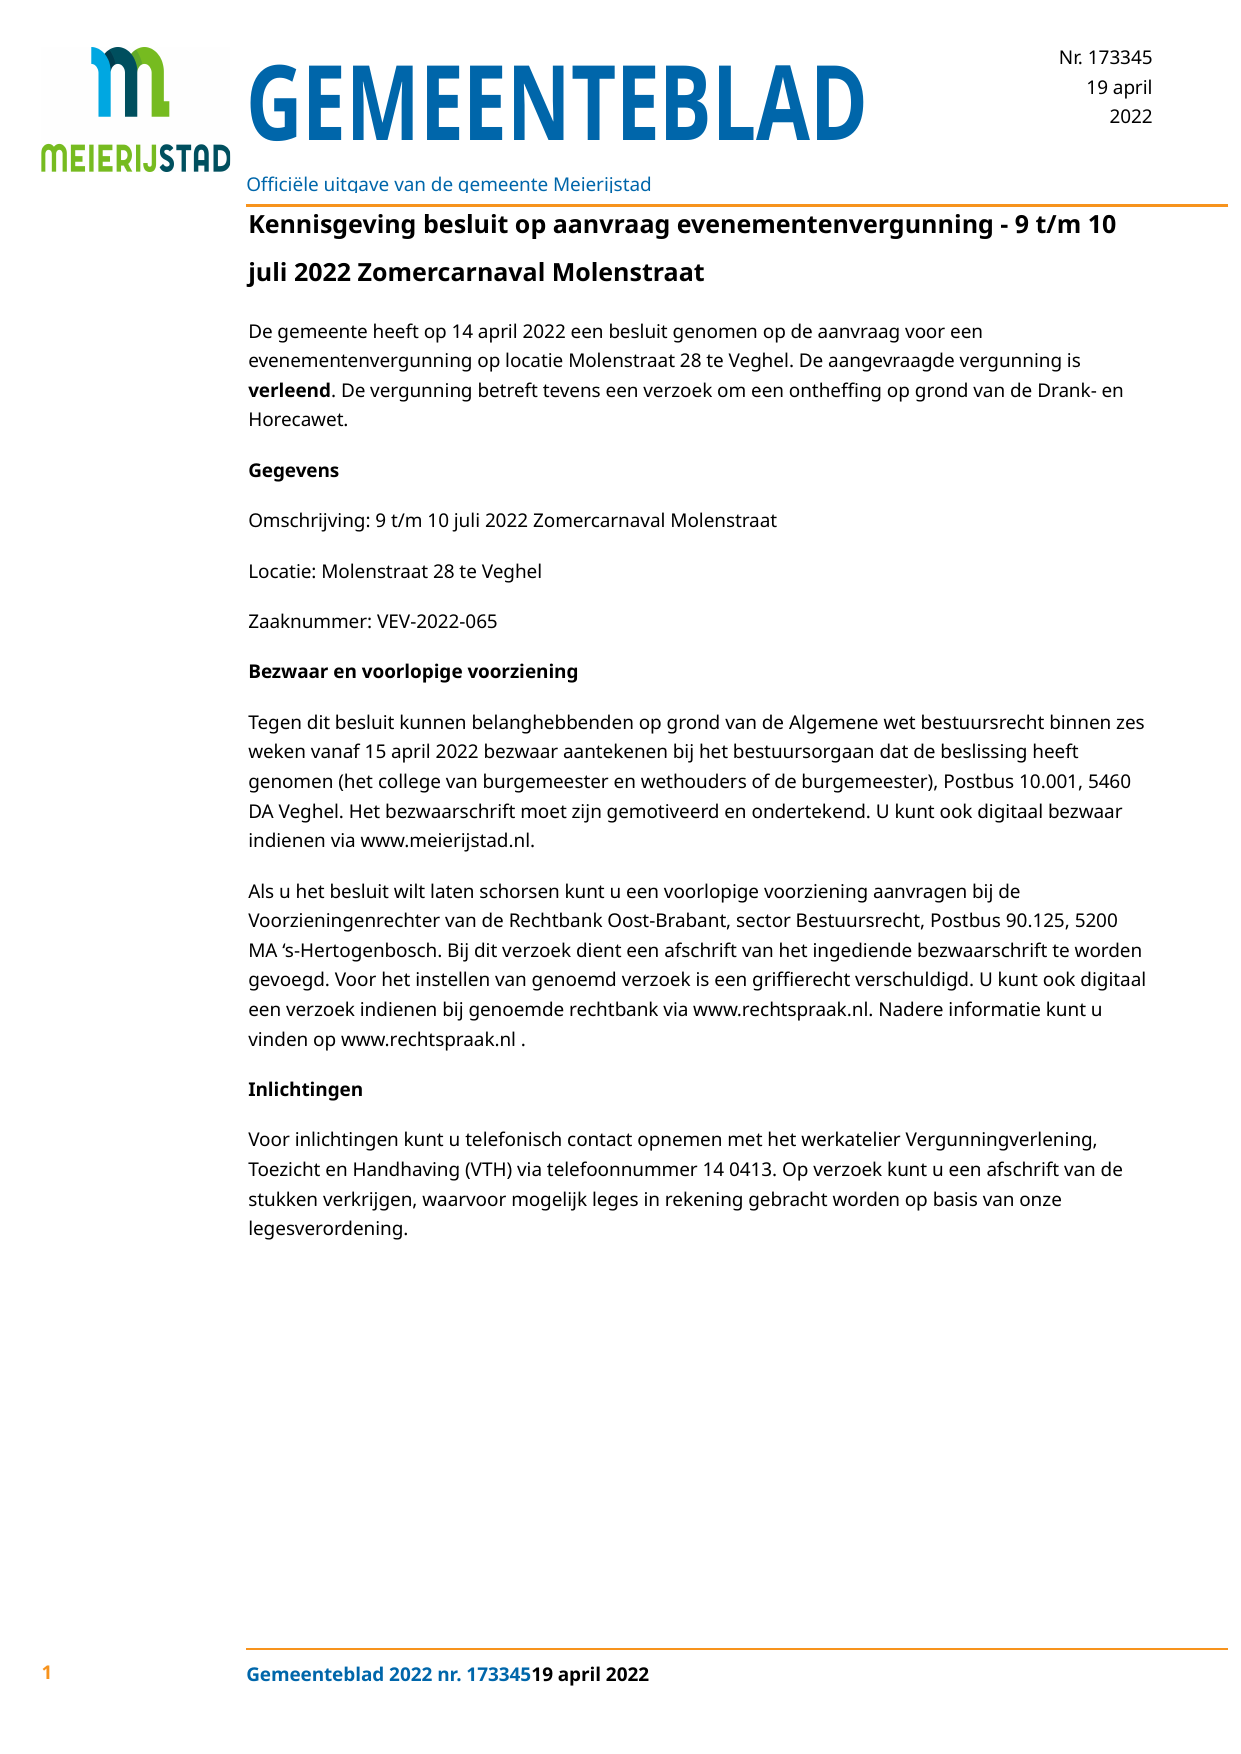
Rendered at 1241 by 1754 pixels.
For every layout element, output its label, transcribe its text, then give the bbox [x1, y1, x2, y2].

text Kennisgeving besluit op aanvraag evenementenvergunning - 9 t/m 10 juli 2022 Zomercarnaval Molenstraat [248, 207, 1152, 288]
picture [41, 47, 231, 172]
text Voor inlichtingen kunt u telefonisch contact opnemen met het werkatelier Vergunningverlening, Toezicht en Handhaving (VTH) via telefoonnummer 14 0413. Op verzoek kunt u een afschrift van de stukken verkrijgen, waarvoor mogelijk leges in rekening gebracht worden op basis van onze legesverordening. [248, 1127, 1152, 1241]
text Locatie: Molenstraat 28 te Veghel [248, 558, 1152, 584]
text Zaaknummer: VEV-2022-065 [248, 608, 1152, 634]
text Inlichtingen [248, 1076, 1152, 1102]
text Bezwaar en voorlopige voorziening [248, 659, 1152, 684]
text Tegen dit besluit kunnen belanghebbenden op grond van de Algemene wet bestuursrecht binnen zes weken vanaf 15 april 2022 bezwaar aantekenen bij het bestuursorgaan dat de beslissing heeft genomen (het college van burgemeester en wethouders of de burgemeester), Postbus 10.001, 5460 DA Veghel. Het bezwaarschrift moet zijn gemotiveerd en ondertekend. U kunt ook digitaal bezwaar indienen via www.meierijstad.nl. [248, 709, 1152, 853]
text Omschrijving: 9 t/m 10 juli 2022 Zomercarnaval Molenstraat [248, 507, 1152, 533]
text Gegevens [248, 457, 1152, 483]
text De gemeente heeft op 14 april 2022 een besluit genomen op de aanvraag voor een evenementenvergunning op locatie Molenstraat 28 te Veghel. De aangevraagde vergunning is verleend. De vergunning betreft tevens een verzoek om een ontheffing op grond van de Drank- en Horecawet. [248, 318, 1152, 432]
text Als u het besluit wilt laten schorsen kunt u een voorlopige voorziening aanvragen bij de Voorzieningenrechter van de Rechtbank Oost-Brabant, sector Bestuursrecht, Postbus 90.125, 5200 MA ‘s-Hertogenbosch. Bij dit verzoek dient een afschrift van het ingediende bezwaarschrift te worden gevoegd. Voor het instellen van genoemd verzoek is een griffierecht verschuldigd. U kunt ook digitaal een verzoek indienen bij genoemde rechtbank via www.rechtspraak.nl. Nadere informatie kunt u vinden op www.rechtspraak.nl . [248, 878, 1152, 1052]
